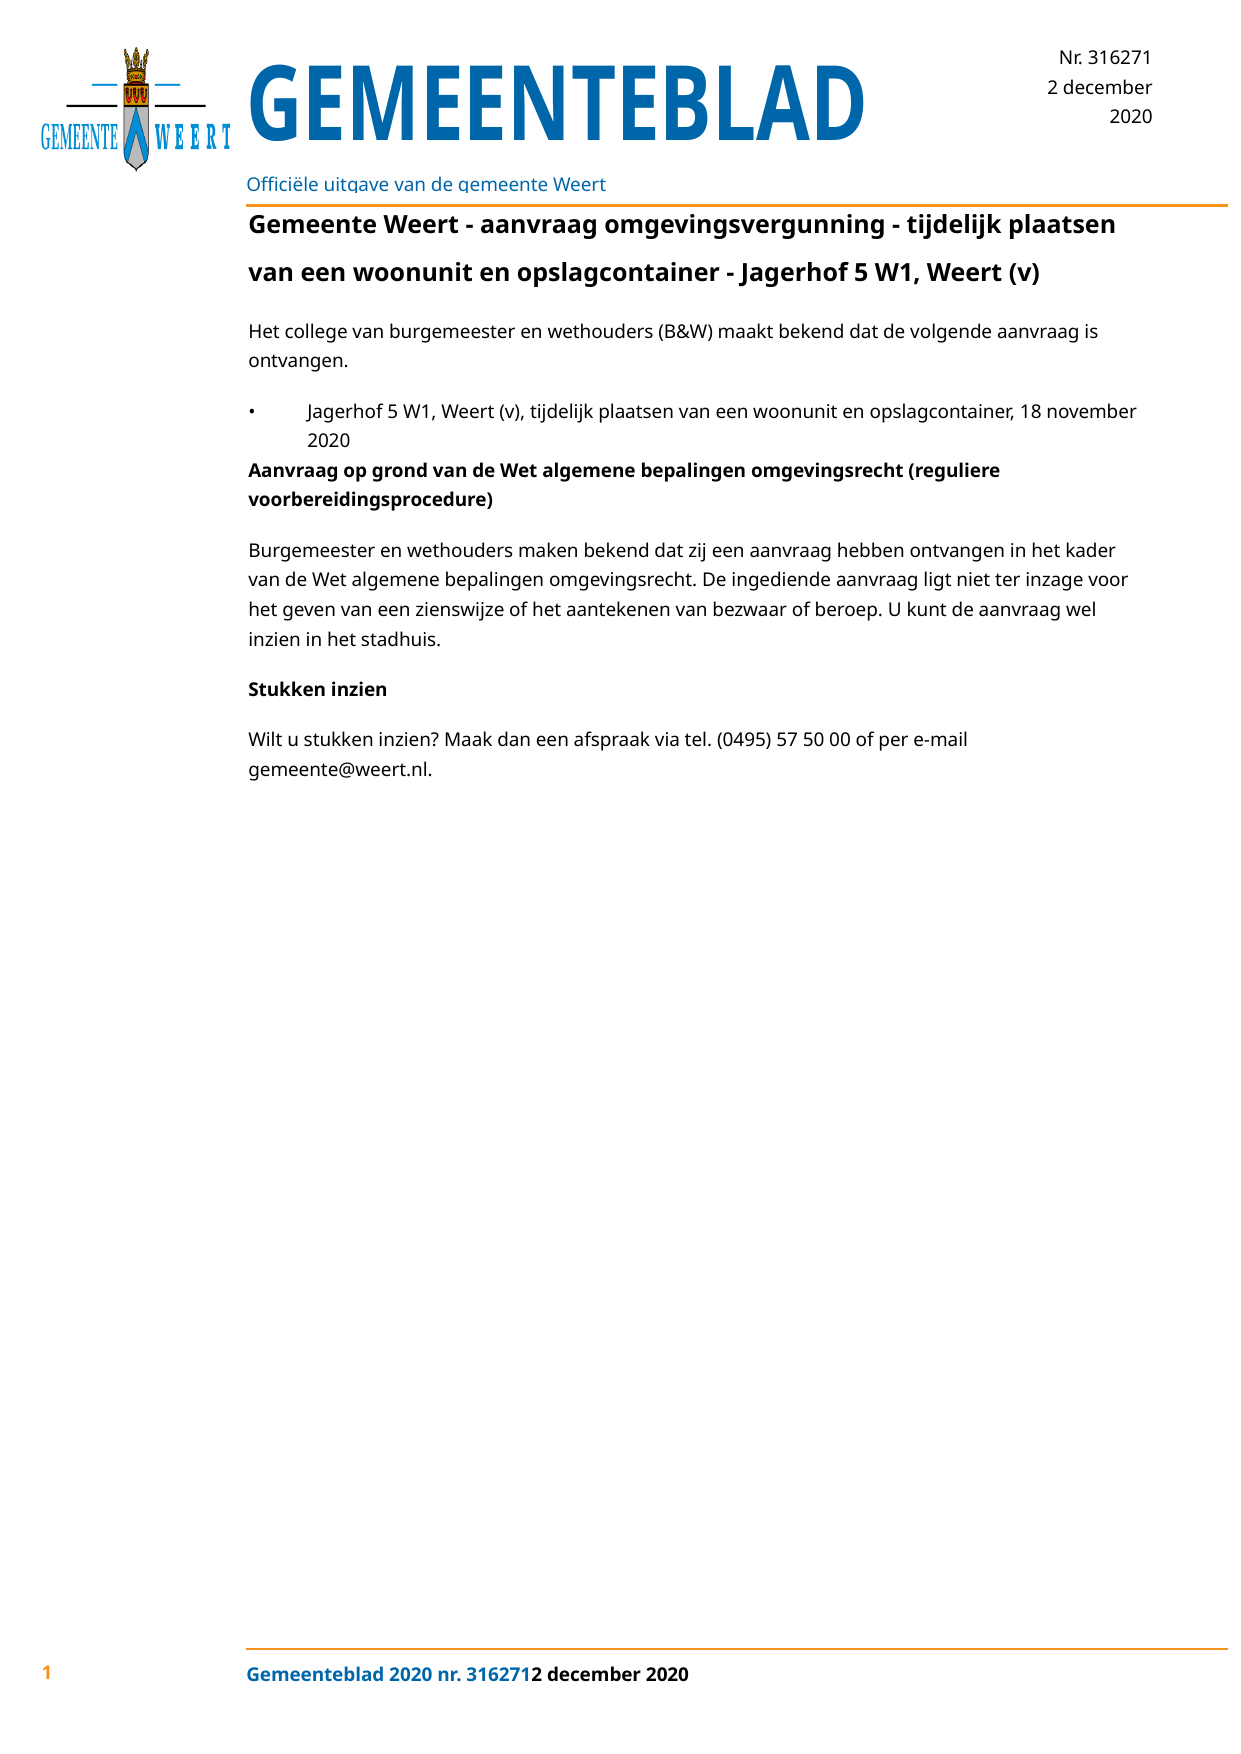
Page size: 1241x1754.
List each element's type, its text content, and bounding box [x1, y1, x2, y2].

text Het college van burgemeester en wethouders (B&W) maakt bekend dat de volgende aanvraag is ontvangen. [248, 318, 1152, 373]
list Jagerhof 5 W1, Weert (v), tijdelijk plaatsen van een woonunit en opslagcontainer, 18 november 2020 [248, 398, 1152, 453]
text Wilt u stukken inzien? Maak dan een afspraak via tel. (0495) 57 50 00 of per e-mail gemeente@weert.nl. [248, 727, 1152, 782]
text Stukken inzien [248, 676, 1152, 702]
text Gemeente Weert - aanvraag omgevingsvergunning - tijdelijk plaatsen van een woonunit en opslagcontainer - Jagerhof 5 W1, Weert (v) [248, 207, 1152, 288]
picture [41, 47, 231, 172]
text Burgemeester en wethouders maken bekend dat zij een aanvraag hebben ontvangen in het kader van de Wet algemene bepalingen omgevingsrecht. De ingediende aanvraag ligt niet ter inzage voor het geven van een zienswijze of het aantekenen van bezwaar of beroep. U kunt de aanvraag wel inzien in het stadhuis. [248, 537, 1152, 652]
text Aanvraag op grond van de Wet algemene bepalingen omgevingsrecht (reguliere voorbereidingsprocedure) [248, 457, 1152, 512]
